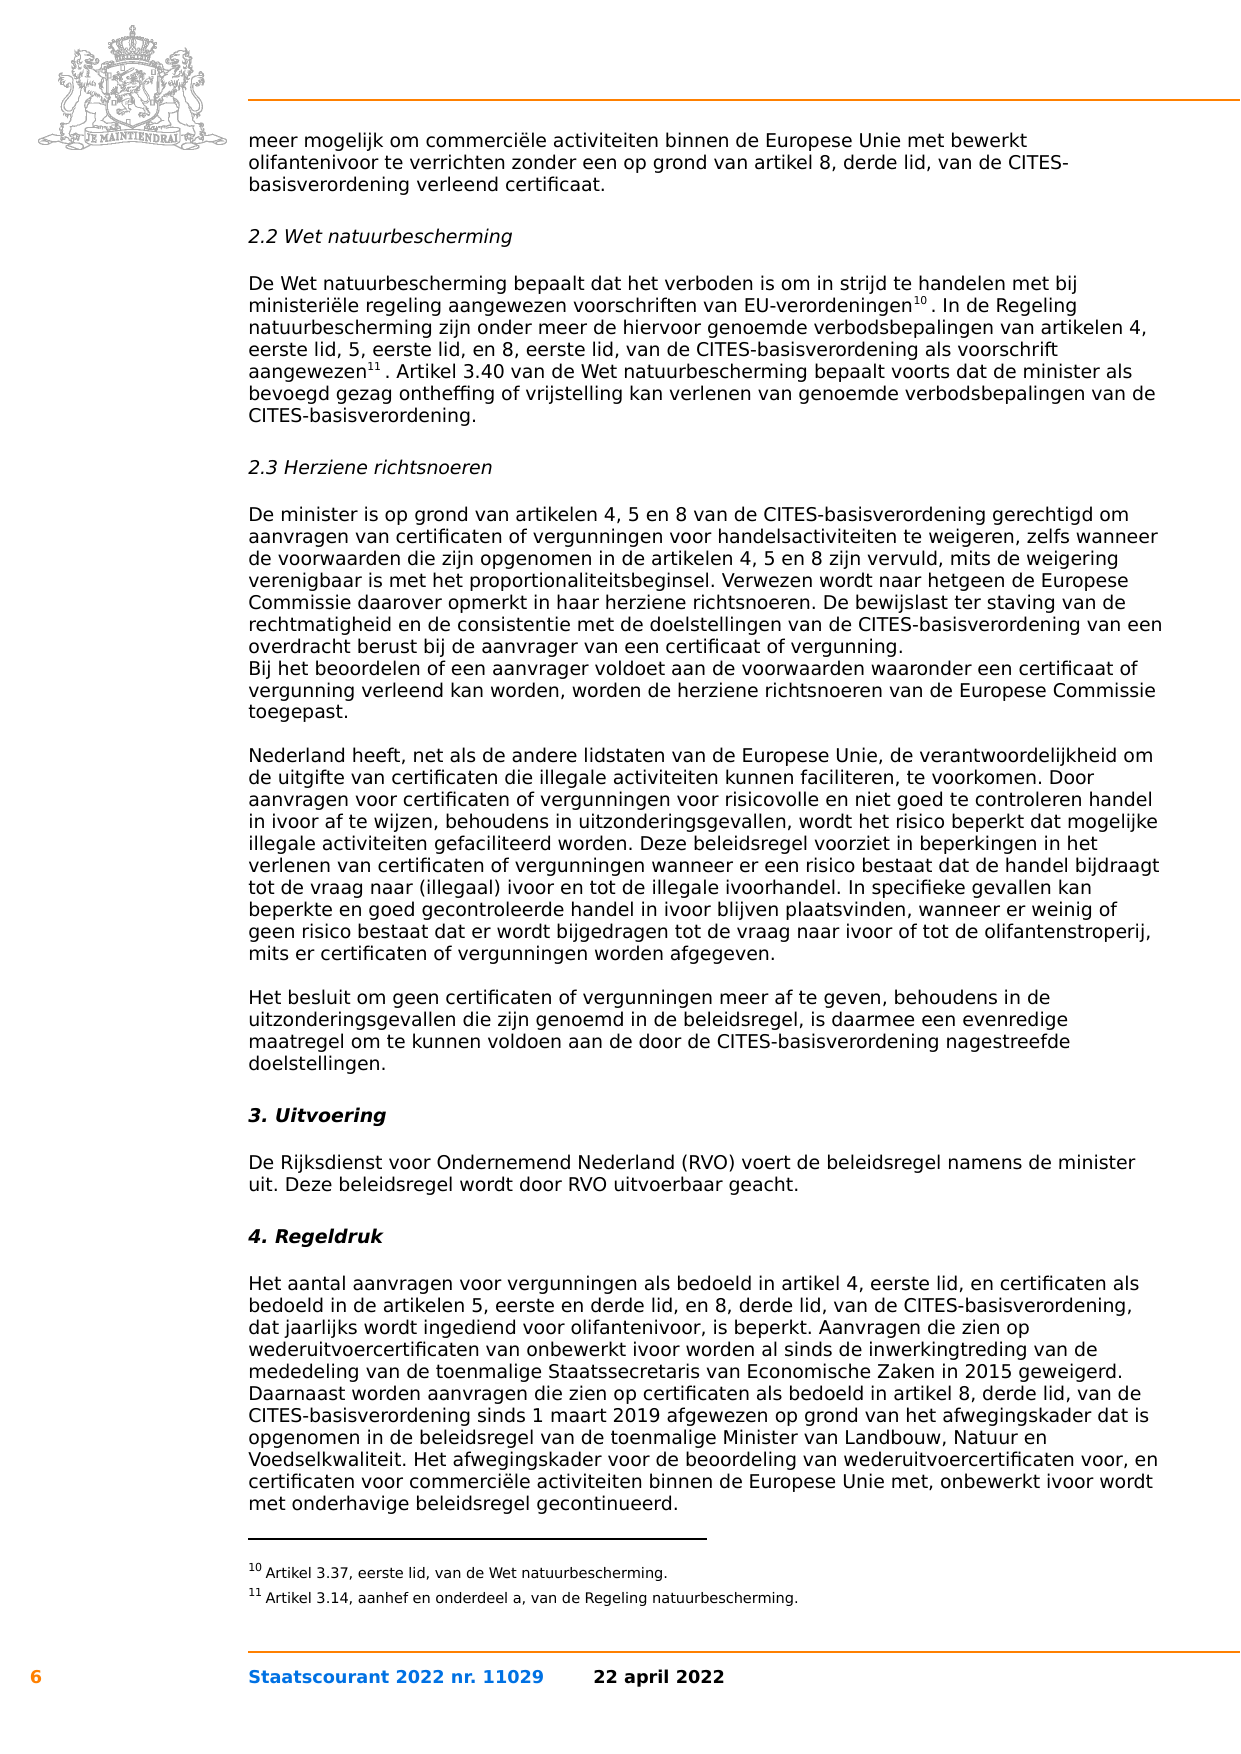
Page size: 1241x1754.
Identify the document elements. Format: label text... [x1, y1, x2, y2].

text Het aantal aanvragen voor vergunningen als bedoeld in artikel 4, eerste lid, en certificaten als bedoeld in de artikelen 5, eerste en derde lid, en 8, derde lid, van de CITES-basisverordening, dat jaarlijks wordt ingediend voor olifantenivoor, is beperkt. Aanvragen die zien op wederuitvoercertificaten van onbewerkt ivoor worden al sinds de inwerkingtreding van de mededeling van de toenmalige Staatssecretaris van Economische Zaken in 2015 geweigerd. Daarnaast worden aanvragen die zien op certificaten als bedoeld in artikel 8, derde lid, van de CITES-basisverordening sinds 1 maart 2019 afgewezen op grond van het afwegingskader dat is opgenomen in de beleidsregel van de toenmalige Minister van Landbouw, Natuur en Voedselkwaliteit. Het afwegingskader voor de beoordeling van wederuitvoercertificaten voor, en certificaten voor commerciële activiteiten binnen de Europese Unie met, onbewerkt ivoor wordt met onderhavige beleidsregel gecontinueerd. [248, 1273, 1163, 1514]
text Het besluit om geen certificaten of vergunningen meer af te geven, behoudens in de uitzonderingsgevallen die zijn genoemd in de beleidsregel, is daarmee een evenredige maatregel om te kunnen voldoen aan de door de CITES-basisverordening nagestreefde doelstellingen. [248, 987, 1163, 1075]
text meer mogelijk om commerciële activiteiten binnen de Europese Unie met bewerkt olifantenivoor te verrichten zonder een op grond van artikel 8, derde lid, van de CITES-basisverordening verleend certificaat. [248, 130, 1163, 196]
text De Wet natuurbescherming bepaalt dat het verboden is om in strijd te handelen met bij ministeriële regeling aangewezen voorschriften van EU-verordeningen. In de Regeling natuurbescherming zijn onder meer de hiervoor genoemde verbodsbepalingen van artikelen 4, eerste lid, 5, eerste lid, en 8, eerste lid, van de CITES-basisverordening als voorschrift aangewezen. Artikel 3.40 van de Wet natuurbescherming bepaalt voorts dat de minister als bevoegd gezag ontheffing of vrijstelling kan verlenen van genoemde verbodsbepalingen van de CITES-basisverordening. [248, 273, 1163, 427]
text Artikel 3.37, eerste lid, van de Wet natuurbescherming. [248, 1561, 1163, 1583]
text De Rijksdienst voor Ondernemend Nederland (RVO) voert de beleidsregel namens de minister uit. Deze beleidsregel wordt door RVO uitvoerbaar geacht. [248, 1152, 1163, 1196]
picture [38, 25, 227, 150]
text Artikel 3.14, aanhef en onderdeel a, van de Regeling natuurbescherming. [248, 1586, 1163, 1608]
text De minister is op grond van artikelen 4, 5 en 8 van de CITES-basisverordening gerechtigd om aanvragen van certificaten of vergunningen voor handelsactiviteiten te weigeren, zelfs wanneer de voorwaarden die zijn opgenomen in de artikelen 4, 5 en 8 zijn vervuld, mits de weigering verenigbaar is met het proportionaliteitsbeginsel. Verwezen wordt naar hetgeen de Europese Commissie daarover opmerkt in haar herziene richtsnoeren. De bewijslast ter staving van de rechtmatigheid en de consistentie met de doelstellingen van de CITES-basisverordening van een overdracht berust bij de aanvrager van een certificaat of vergunning. [248, 504, 1163, 657]
subtitle 4. Regeldruk [248, 1226, 1163, 1248]
subtitle 2.3 Herziene richtsnoeren [248, 457, 1163, 479]
subtitle 2.2 Wet natuurbescherming [248, 226, 1163, 248]
subtitle 3. Uitvoering [248, 1105, 1163, 1127]
text Bij het beoordelen of een aanvrager voldoet aan de voorwaarden waaronder een certificaat of vergunning verleend kan worden, worden de herziene richtsnoeren van de Europese Commissie toegepast. [248, 657, 1163, 723]
text Nederland heeft, net als de andere lidstaten van de Europese Unie, de verantwoordelijkheid om de uitgifte van certificaten die illegale activiteiten kunnen faciliteren, te voorkomen. Door aanvragen voor certificaten of vergunningen voor risicovolle en niet goed te controleren handel in ivoor af te wijzen, behoudens in uitzonderingsgevallen, wordt het risico beperkt dat mogelijke illegale activiteiten gefaciliteerd worden. Deze beleidsregel voorziet in beperkingen in het verlenen van certificaten of vergunningen wanneer er een risico bestaat dat de handel bijdraagt tot de vraag naar (illegaal) ivoor en tot de illegale ivoorhandel. In specifieke gevallen kan beperkte en goed gecontroleerde handel in ivoor blijven plaatsvinden, wanneer er weinig of geen risico bestaat dat er wordt bijgedragen tot de vraag naar ivoor of tot de olifantenstroperij, mits er certificaten of vergunningen worden afgegeven. [248, 745, 1163, 965]
